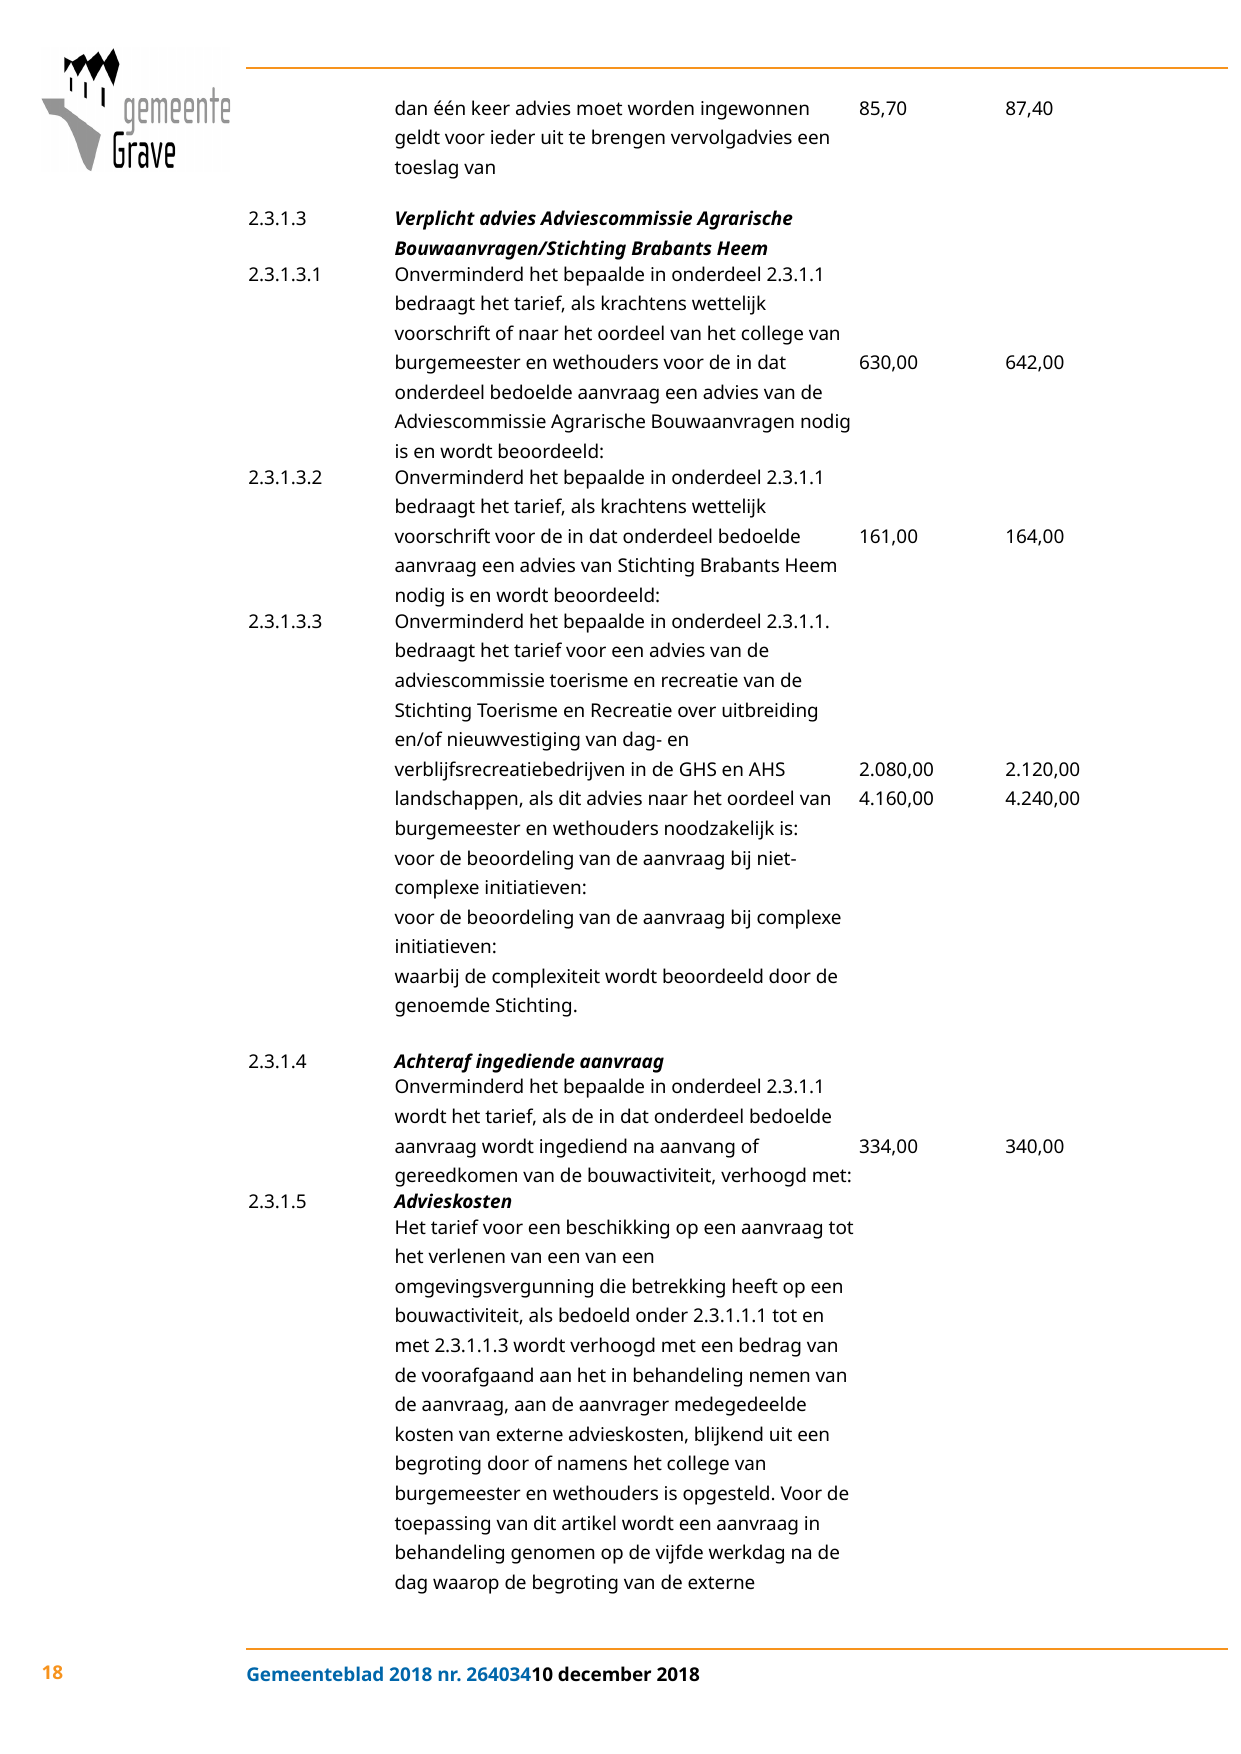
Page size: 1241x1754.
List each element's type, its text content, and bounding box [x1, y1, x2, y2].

table_cell [1005, 205, 1152, 261]
table_cell Verplicht advies Adviescommissie Agrarische Bouwaanvragen/Stichting Brabants Heem [394, 205, 859, 261]
table_cell 334,00 [859, 1074, 1005, 1188]
table_cell Achteraf ingediende aanvraag [394, 1048, 859, 1074]
table_cell [1005, 1214, 1152, 1594]
table_cell 164,00 [1005, 464, 1152, 608]
table_cell [859, 205, 1005, 261]
table_cell Het tarief voor een beschikking op een aanvraag tot het verlenen van een van een omgevingsvergunning die betrekking heeft op een bouwactiviteit, als bedoeld onder 2.3.1.1.1 tot en met 2.3.1.1.3 wordt verhoogd met een bedrag van de voorafgaand aan het in behandeling nemen van de aanvraag, aan de aanvrager medegedeelde kosten van externe advieskosten, blijkend uit een begroting door of namens het college van burgemeester en wethouders is opgesteld. Voor de toepassing van dit artikel wordt een aanvraag in behandeling genomen op de vijfde werkdag na de dag waarop de begroting van de externe [394, 1214, 859, 1594]
table_cell [248, 1214, 394, 1594]
table_cell [859, 1214, 1005, 1594]
table_cell 85,70 [859, 95, 1005, 180]
table_cell [1005, 180, 1152, 205]
table_cell [248, 1074, 394, 1188]
table_cell 2.120,00 4.240,00 [1005, 608, 1152, 1048]
table_cell dan één keer advies moet worden ingewonnen geldt voor ieder uit te brengen vervolgadvies een toeslag van [394, 95, 859, 180]
table_cell 630,00 [859, 261, 1005, 464]
table_cell [859, 1188, 1005, 1214]
table_cell [1005, 1188, 1152, 1214]
table_cell 2.3.1.3.1 [248, 261, 394, 464]
table_cell 2.080,00 4.160,00 [859, 608, 1005, 1048]
table_cell 340,00 [1005, 1074, 1152, 1188]
table_cell [1005, 1048, 1152, 1074]
table_cell Onverminderd het bepaalde in onderdeel 2.3.1.1. bedraagt het tarief voor een advies van de adviescommissie toerisme en recreatie van de Stichting Toerisme en Recreatie over uitbreiding en/of nieuwvestiging van dag- en verblijfsrecreatiebedrijven in de GHS en AHS landschappen, als dit advies naar het oordeel van burgemeester en wethouders noodzakelijk is: voor de beoordeling van de aanvraag bij niet-complexe initiatieven: voor de beoordeling van de aanvraag bij complexe initiatieven: waarbij de complexiteit wordt beoordeeld door de genoemde Stichting. [394, 608, 859, 1048]
table_cell 161,00 [859, 464, 1005, 608]
table_cell 2.3.1.3 [248, 205, 394, 261]
table_cell 2.3.1.4 [248, 1048, 394, 1074]
table_cell Onverminderd het bepaalde in onderdeel 2.3.1.1 wordt het tarief, als de in dat onderdeel bedoelde aanvraag wordt ingediend na aanvang of gereedkomen van de bouwactiviteit, verhoogd met: [394, 1074, 859, 1188]
table_cell [859, 1048, 1005, 1074]
table_cell [394, 180, 859, 205]
table_cell Onverminderd het bepaalde in onderdeel 2.3.1.1 bedraagt het tarief, als krachtens wettelijk voorschrift of naar het oordeel van het college van burgemeester en wethouders voor de in dat onderdeel bedoelde aanvraag een advies van de Adviescommissie Agrarische Bouwaanvragen nodig is en wordt beoordeeld: [394, 261, 859, 464]
picture [41, 47, 231, 172]
table_cell 87,40 [1005, 95, 1152, 180]
table_cell Onverminderd het bepaalde in onderdeel 2.3.1.1 bedraagt het tarief, als krachtens wettelijk voorschrift voor de in dat onderdeel bedoelde aanvraag een advies van Stichting Brabants Heem nodig is en wordt beoordeeld: [394, 464, 859, 608]
table_cell [248, 95, 394, 180]
table_cell Advieskosten [394, 1188, 859, 1214]
table_cell [859, 180, 1005, 205]
table_cell 2.3.1.3.2 [248, 464, 394, 608]
table_cell [248, 180, 394, 205]
table_cell 2.3.1.3.3 [248, 608, 394, 1048]
table_cell 642,00 [1005, 261, 1152, 464]
table_cell 2.3.1.5 [248, 1188, 394, 1214]
